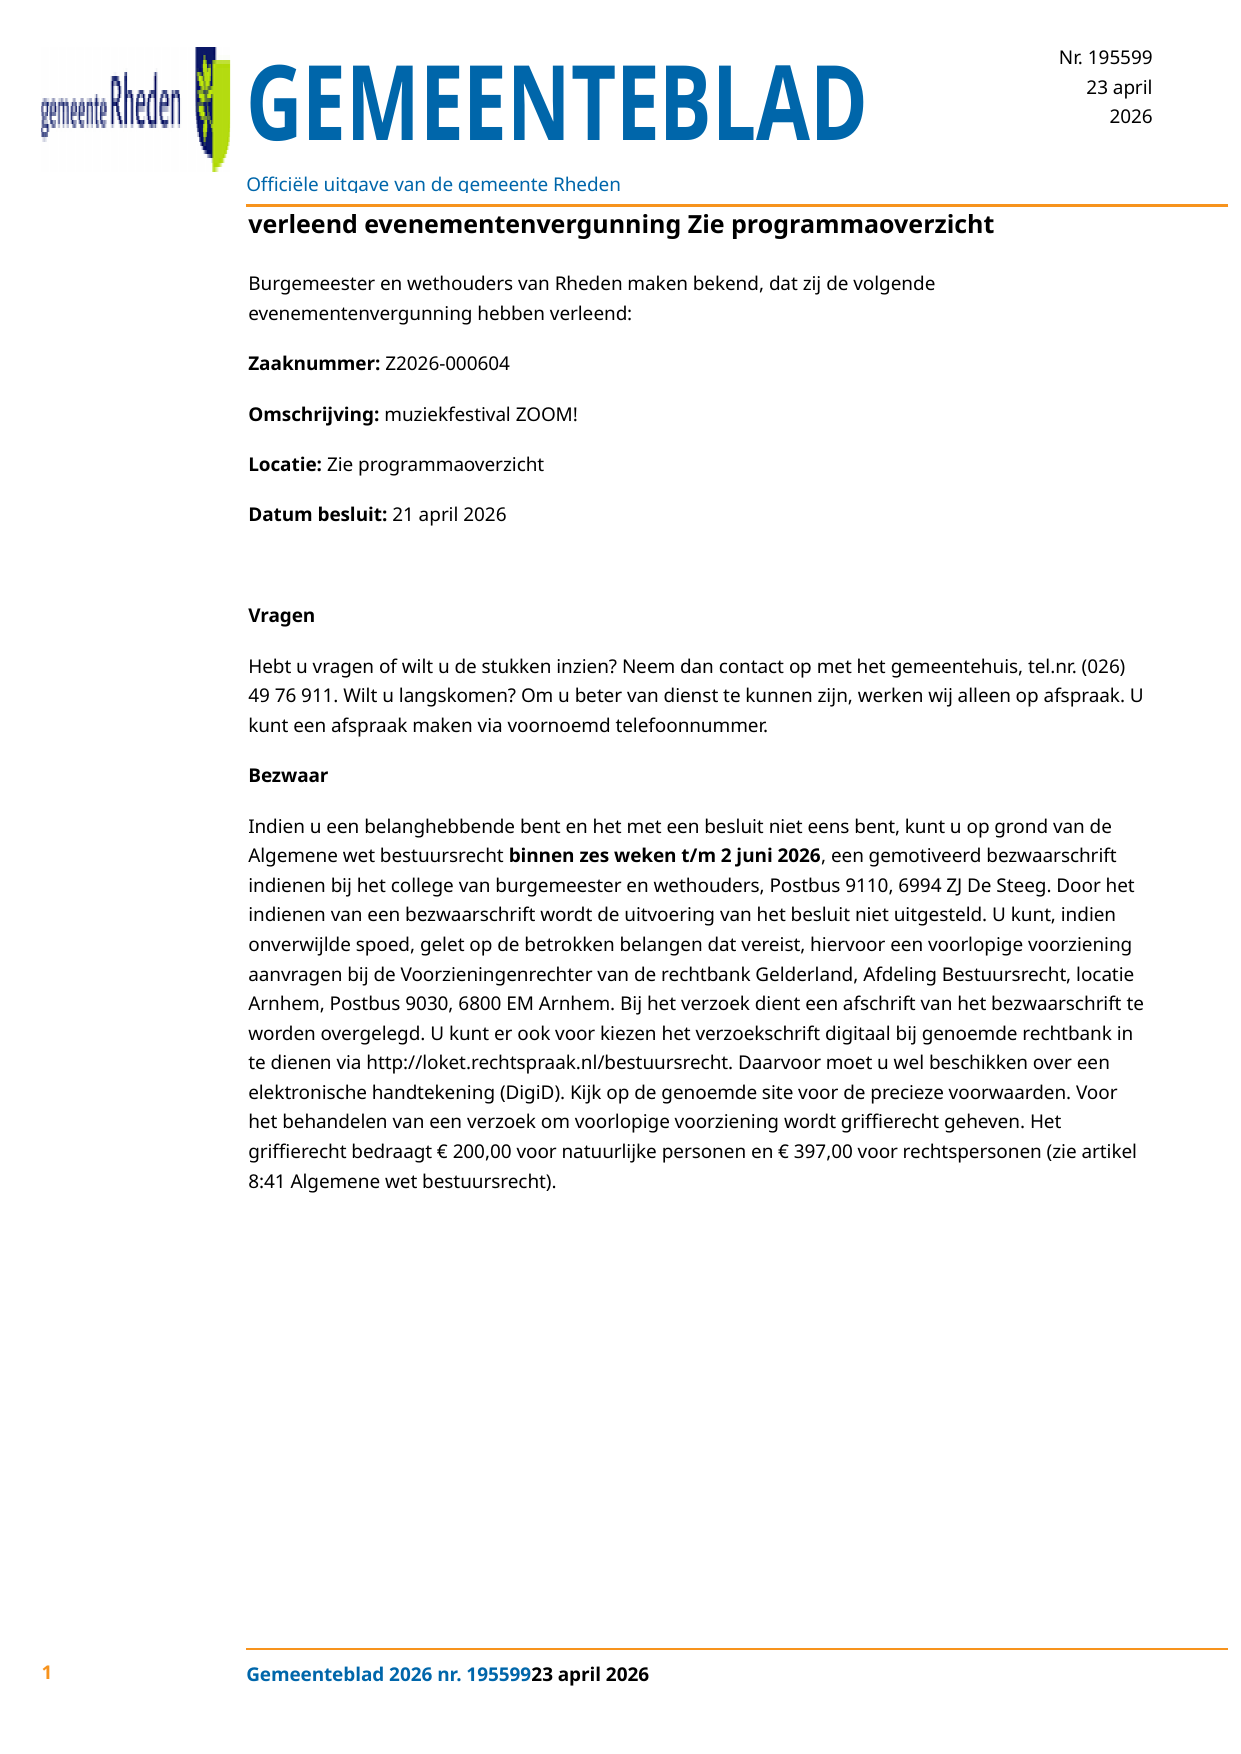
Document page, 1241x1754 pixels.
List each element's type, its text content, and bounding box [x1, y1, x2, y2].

text Hebt u vragen of wilt u de stukken inzien? Neem dan contact op met het gemeentehuis, tel.nr. (026) 49 76 911. Wilt u langskomen? Om u beter van dienst te kunnen zijn, werken wij alleen op afspraak. U kunt een afspraak maken via voornoemd telefoonnummer. [248, 653, 1152, 738]
text Indien u een belanghebbende bent en het met een besluit niet eens bent, kunt u op grond van de Algemene wet bestuursrecht binnen zes weken t/m 2 juni 2026, een gemotiveerd bezwaarschrift indienen bij het college van burgemeester en wethouders, Postbus 9110, 6994 ZJ De Steeg. Door het indienen van een bezwaarschrift wordt de uitvoering van het besluit niet uitgesteld. U kunt, indien onverwijlde spoed, gelet op de betrokken belangen dat vereist, hiervoor een voorlopige voorziening aanvragen bij de Voorzieningenrechter van de rechtbank Gelderland, Afdeling Bestuursrecht, locatie Arnhem, Postbus 9030, 6800 EM Arnhem. Bij het verzoek dient een afschrift van het bezwaarschrift te worden overgelegd. U kunt er ook voor kiezen het verzoekschrift digitaal bij genoemde rechtbank in te dienen via http://loket.rechtspraak.nl/bestuursrecht. Daarvoor moet u wel beschikken over een elektronische handtekening (DigiD). Kijk op de genoemde site voor de precieze voorwaarden. Voor het behandelen van een verzoek om voorlopige voorziening wordt griffierecht geheven. Het griffierecht bedraagt € 200,00 voor natuurlijke personen en € 397,00 voor rechtspersonen (zie artikel 8:41 Algemene wet bestuursrecht). [248, 813, 1152, 1193]
text Bezwaar [248, 762, 1152, 788]
text Datum besluit: 21 april 2026 [248, 502, 1152, 527]
text verleend evenementenvergunning Zie programmaoverzicht [248, 207, 1152, 241]
picture [41, 47, 231, 172]
text Locatie: Zie programmaoverzicht [248, 451, 1152, 477]
text Zaaknummer: Z2026-000604 [248, 350, 1152, 376]
text Burgemeester en wethouders van Rheden maken bekend, dat zij de volgende evenementenvergunning hebben verleend: [248, 270, 1152, 326]
text Vragen [248, 602, 1152, 628]
text Omschrijving: muziekfestival ZOOM! [248, 401, 1152, 426]
